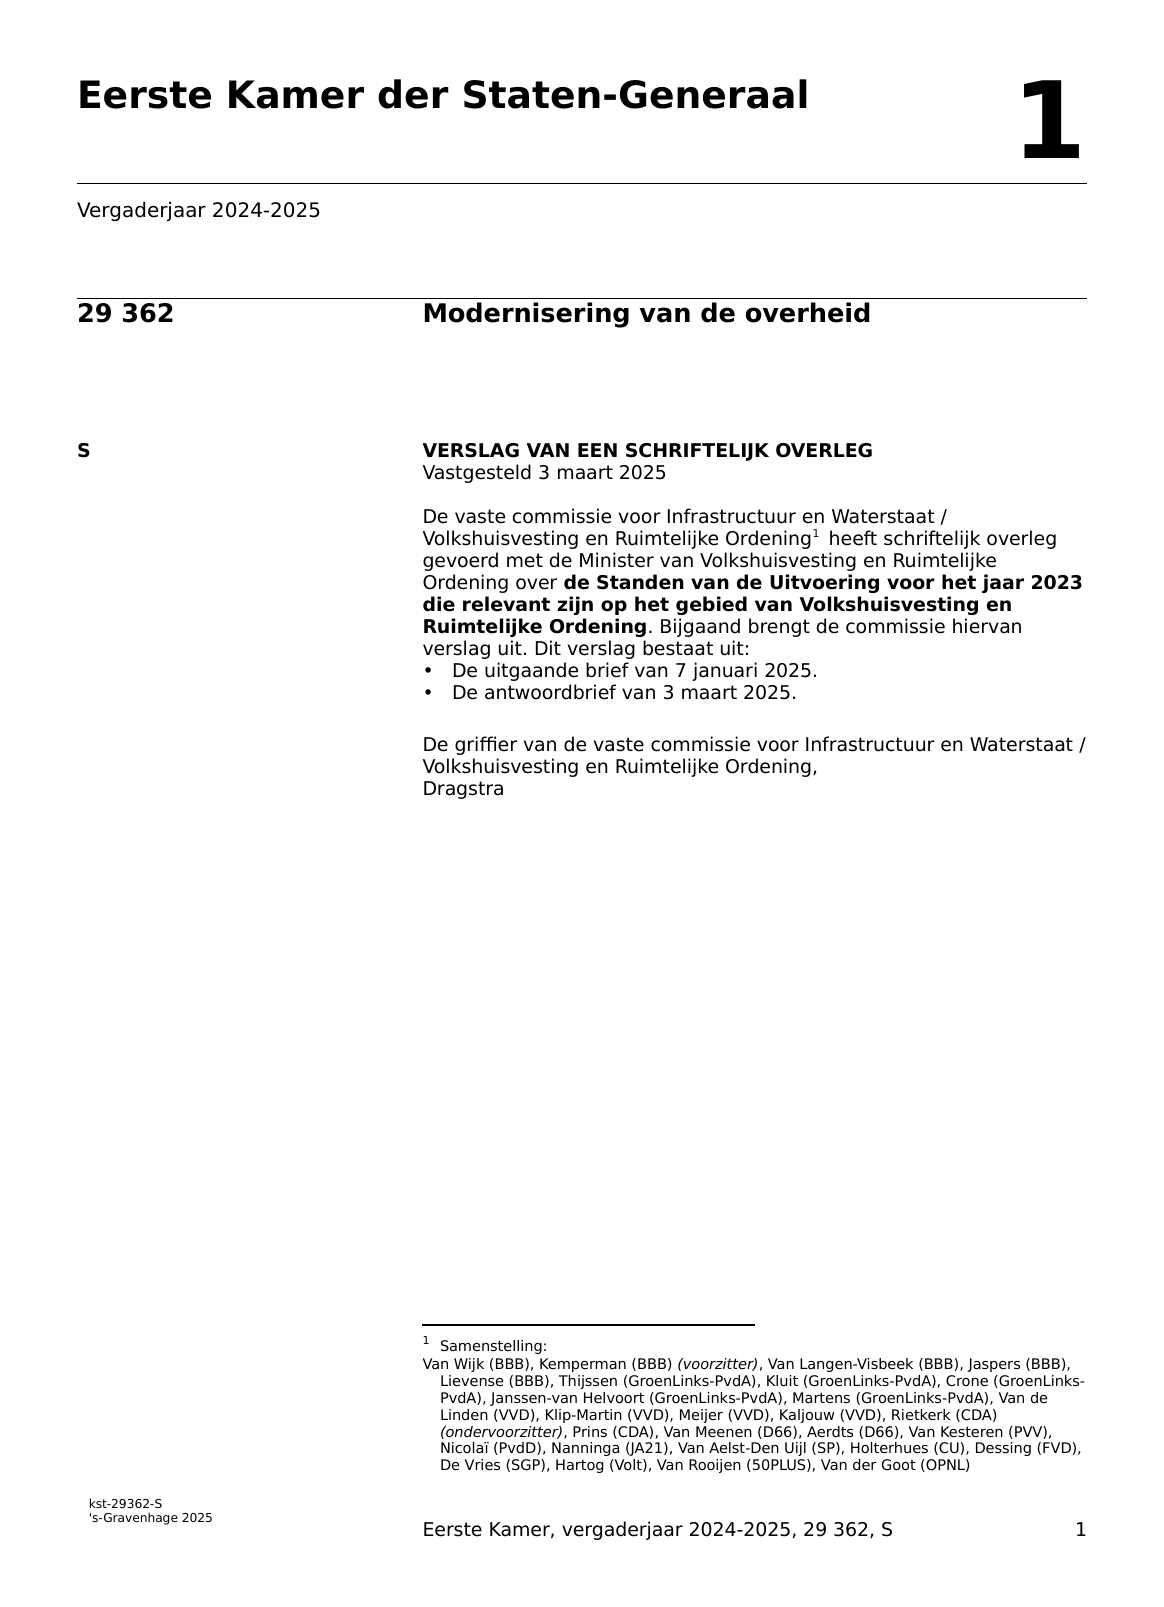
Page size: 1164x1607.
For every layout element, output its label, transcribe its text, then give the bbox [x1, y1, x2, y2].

text kst-29362-S [88, 1497, 323, 1511]
text Samenstelling: [422, 1334, 1087, 1356]
text 's-Gravenhage 2025 [88, 1511, 323, 1525]
text De vaste commissie voor Infrastructuur en Waterstaat / Volkshuisvesting en Ruimtelijke Ordening heeft schriftelijk overleg gevoerd met de Minister van Volkshuisvesting en Ruimtelijke Ordening over de Standen van de Uitvoering voor het jaar 2023 die relevant zijn op het gebied van Volkshuisvesting en Ruimtelijke Ordening. Bijgaand brengt de commissie hiervan verslag uit. Dit verslag bestaat uit: [422, 506, 1087, 660]
subtitle S VERSLAG VAN EEN SCHRIFTELIJK OVERLEG [77, 440, 1087, 462]
text Van Wijk (BBB), Kemperman (BBB) (voorzitter), Van Langen-Visbeek (BBB), Jaspers (BBB), Lievense (BBB), Thijssen (GroenLinks-PvdA), Kluit (GroenLinks-PvdA), Crone (GroenLinks-PvdA), Janssen-van Helvoort (GroenLinks-PvdA), Martens (GroenLinks-PvdA), Van de Linden (VVD), Klip-Martin (VVD), Meijer (VVD), Kaljouw (VVD), Rietkerk (CDA) (ondervoorzitter), Prins (CDA), Van Meenen (D66), Aerdts (D66), Van Kesteren (PVV), Nicolaï (PvdD), Nanninga (JA21), Van Aelst-Den Uijl (SP), Holterhues (CU), Dessing (FVD), De Vries (SGP), Hartog (Volt), Van Rooijen (50PLUS), Van der Goot (OPNL) [422, 1356, 1087, 1474]
subtitle 29 362 Modernisering van de overheid [77, 299, 1087, 329]
text De griffier van de vaste commissie voor Infrastructuur en Waterstaat / Volkshuisvesting en Ruimtelijke Ordening, Dragstra [422, 734, 1087, 799]
text • De uitgaande brief van 7 januari 2025. [422, 660, 1087, 682]
text • De antwoordbrief van 3 maart 2025. [422, 682, 1087, 704]
text Vastgesteld 3 maart 2025 [422, 462, 1087, 484]
table_cell Vergaderjaar 2024-2025 [77, 184, 1087, 298]
table_header 1 [886, 59, 1087, 183]
table_header Eerste Kamer der Staten-Generaal [77, 59, 886, 183]
